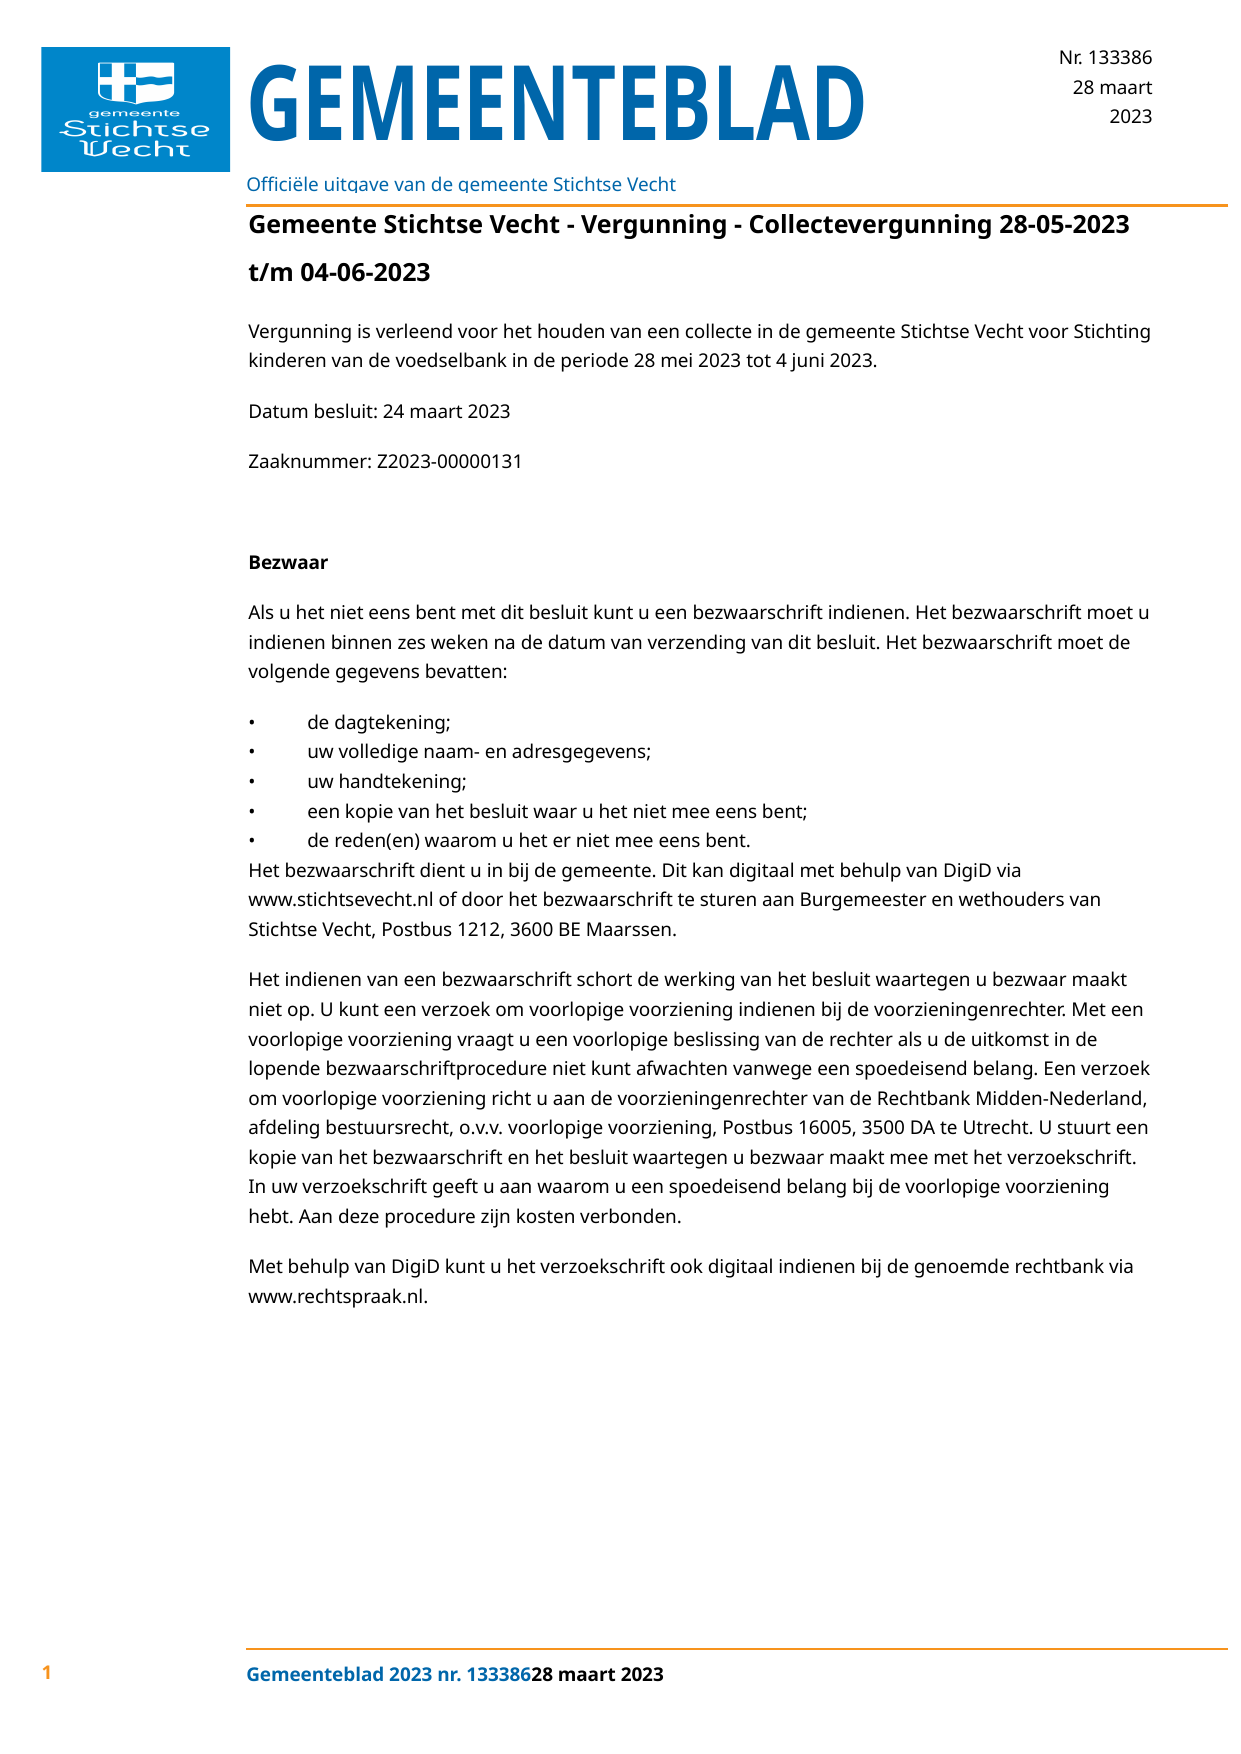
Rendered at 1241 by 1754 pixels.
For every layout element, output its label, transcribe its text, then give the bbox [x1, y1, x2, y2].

list een kopie van het besluit waar u het niet mee eens bent; [248, 798, 1152, 824]
text Zaaknummer: Z2023-00000131 [248, 448, 1152, 474]
text Gemeente Stichtse Vecht - Vergunning - Collectevergunning 28-05-2023 t/m 04-06-2023 [248, 207, 1152, 288]
text Bezwaar [248, 549, 1152, 575]
list uw volledige naam- en adresgegevens; [248, 739, 1152, 764]
list de dagtekening; [248, 709, 1152, 735]
text Datum besluit: 24 maart 2023 [248, 398, 1152, 424]
text Het indienen van een bezwaarschrift schort de werking van het besluit waartegen u bezwaar maakt niet op. U kunt een verzoek om voorlopige voorziening indienen bij de voorzieningenrechter. Met een voorlopige voorziening vraagt u een voorlopige beslissing van de rechter als u de uitkomst in de lopende bezwaarschriftprocedure niet kunt afwachten vanwege een spoedeisend belang. Een verzoek om voorlopige voorziening richt u aan de voorzieningenrechter van de Rechtbank Midden-Nederland, afdeling bestuursrecht, o.v.v. voorlopige voorziening, Postbus 16005, 3500 DA te Utrecht. U stuurt een kopie van het bezwaarschrift en het besluit waartegen u bezwaar maakt mee met het verzoekschrift. In uw verzoekschrift geeft u aan waarom u een spoedeisend belang bij de voorlopige voorziening hebt. Aan deze procedure zijn kosten verbonden. [248, 967, 1152, 1229]
text Met behulp van DigiD kunt u het verzoekschrift ook digitaal indienen bij de genoemde rechtbank via www.rechtspraak.nl. [248, 1254, 1152, 1309]
text Vergunning is verleend voor het houden van een collecte in de gemeente Stichtse Vecht voor Stichting kinderen van de voedselbank in de periode 28 mei 2023 tot 4 juni 2023. [248, 318, 1152, 373]
text Het bezwaarschrift dient u in bij de gemeente. Dit kan digitaal met behulp van DigiD via www.stichtsevecht.nl of door het bezwaarschrift te sturen aan Burgemeester en wethouders van Stichtse Vecht, Postbus 1212, 3600 BE Maarssen. [248, 857, 1152, 942]
list uw handtekening; [248, 768, 1152, 794]
text Als u het niet eens bent met dit besluit kunt u een bezwaarschrift indienen. Het bezwaarschrift moet u indienen binnen zes weken na de datum van verzending van dit besluit. Het bezwaarschrift moet de volgende gegevens bevatten: [248, 599, 1152, 684]
list de reden(en) waarom u het er niet mee eens bent. [248, 827, 1152, 853]
picture [99, 63, 135, 101]
picture [137, 63, 174, 103]
